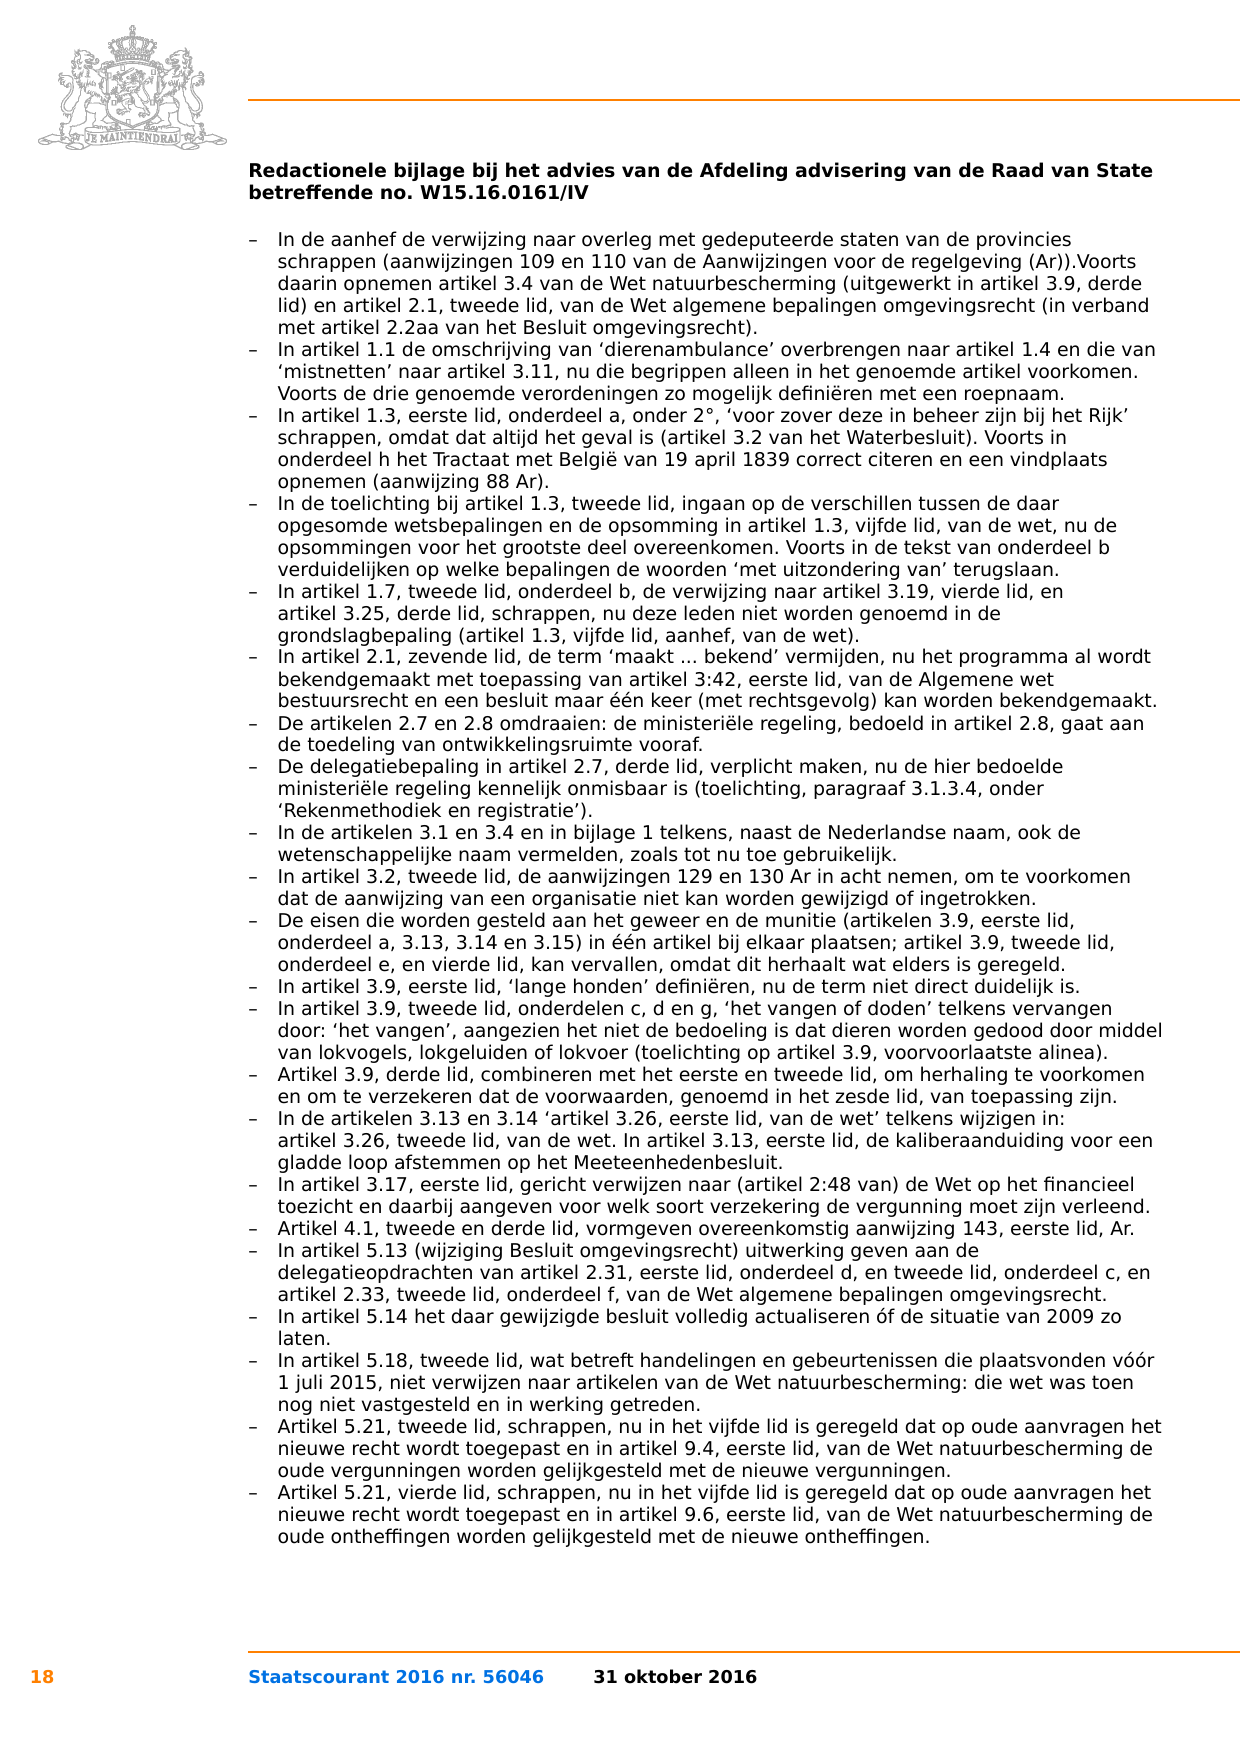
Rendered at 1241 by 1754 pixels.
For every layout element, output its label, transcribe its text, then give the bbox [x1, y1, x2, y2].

text – Artikel 3.9, derde lid, combineren met het eerste en tweede lid, om herhaling te voorkomen en om te verzekeren dat de voorwaarden, genoemd in het zesde lid, van toepassing zijn. [248, 1064, 1163, 1108]
text – Artikel 5.21, tweede lid, schrappen, nu in het vijfde lid is geregeld dat op oude aanvragen het nieuwe recht wordt toegepast en in artikel 9.4, eerste lid, van de Wet natuurbescherming de oude vergunningen worden gelijkgesteld met de nieuwe vergunningen. [248, 1416, 1163, 1482]
picture [38, 25, 227, 150]
text – In artikel 5.18, tweede lid, wat betreft handelingen en gebeurtenissen die plaatsvonden vóór 1 juli 2015, niet verwijzen naar artikelen van de Wet natuurbescherming: die wet was toen nog niet vastgesteld en in werking getreden. [248, 1350, 1163, 1416]
text – In de artikelen 3.13 en 3.14 ‘artikel 3.26, eerste lid, van de wet’ telkens wijzigen in: artikel 3.26, tweede lid, van de wet. In artikel 3.13, eerste lid, de kaliberaanduiding voor een gladde loop afstemmen op het Meeteenhedenbesluit. [248, 1108, 1163, 1174]
text – In artikel 3.9, tweede lid, onderdelen c, d en g, ‘het vangen of doden’ telkens vervangen door: ‘het vangen’, aangezien het niet de bedoeling is dat dieren worden gedood door middel van lokvogels, lokgeluiden of lokvoer (toelichting op artikel 3.9, voorvoorlaatste alinea). [248, 998, 1163, 1064]
text – In artikel 5.14 het daar gewijzigde besluit volledig actualiseren óf de situatie van 2009 zo laten. [248, 1306, 1163, 1350]
text – In artikel 1.3, eerste lid, onderdeel a, onder 2°, ‘voor zover deze in beheer zijn bij het Rijk’ schrappen, omdat dat altijd het geval is (artikel 3.2 van het Waterbesluit). Voorts in onderdeel h het Tractaat met België van 19 april 1839 correct citeren en een vindplaats opnemen (aanwijzing 88 Ar). [248, 405, 1163, 493]
text – In artikel 3.17, eerste lid, gericht verwijzen naar (artikel 2:48 van) de Wet op het financieel toezicht en daarbij aangeven voor welk soort verzekering de vergunning moet zijn verleend. [248, 1174, 1163, 1218]
text – In artikel 5.13 (wijziging Besluit omgevingsrecht) uitwerking geven aan de delegatieopdrachten van artikel 2.31, eerste lid, onderdeel d, en tweede lid, onderdeel c, en artikel 2.33, tweede lid, onderdeel f, van de Wet algemene bepalingen omgevingsrecht. [248, 1240, 1163, 1306]
subtitle Redactionele bijlage bij het advies van de Afdeling advisering van de Raad van State betreffende no. W15.16.0161/IV [248, 160, 1163, 204]
text – Artikel 4.1, tweede en derde lid, vormgeven overeenkomstig aanwijzing 143, eerste lid, Ar. [248, 1218, 1163, 1240]
text – In artikel 2.1, zevende lid, de term ‘maakt ... bekend’ vermijden, nu het programma al wordt bekendgemaakt met toepassing van artikel 3:42, eerste lid, van de Algemene wet bestuursrecht en een besluit maar één keer (met rechtsgevolg) kan worden bekendgemaakt. [248, 646, 1163, 712]
text – In de toelichting bij artikel 1.3, tweede lid, ingaan op de verschillen tussen de daar opgesomde wetsbepalingen en de opsomming in artikel 1.3, vijfde lid, van de wet, nu de opsommingen voor het grootste deel overeenkomen. Voorts in de tekst van onderdeel b verduidelijken op welke bepalingen de woorden ‘met uitzondering van’ terugslaan. [248, 493, 1163, 581]
text – De eisen die worden gesteld aan het geweer en de munitie (artikelen 3.9, eerste lid, onderdeel a, 3.13, 3.14 en 3.15) in één artikel bij elkaar plaatsen; artikel 3.9, tweede lid, onderdeel e, en vierde lid, kan vervallen, omdat dit herhaalt wat elders is geregeld. [248, 910, 1163, 976]
text – In artikel 3.9, eerste lid, ‘lange honden’ definiëren, nu de term niet direct duidelijk is. [248, 976, 1163, 998]
text – In artikel 3.2, tweede lid, de aanwijzingen 129 en 130 Ar in acht nemen, om te voorkomen dat de aanwijzing van een organisatie niet kan worden gewijzigd of ingetrokken. [248, 866, 1163, 910]
text – Artikel 5.21, vierde lid, schrappen, nu in het vijfde lid is geregeld dat op oude aanvragen het nieuwe recht wordt toegepast en in artikel 9.6, eerste lid, van de Wet natuurbescherming de oude ontheffingen worden gelijkgesteld met de nieuwe ontheffingen. [248, 1482, 1163, 1548]
text – De artikelen 2.7 en 2.8 omdraaien: de ministeriële regeling, bedoeld in artikel 2.8, gaat aan de toedeling van ontwikkelingsruimte vooraf. [248, 712, 1163, 756]
text – In de artikelen 3.1 en 3.4 en in bijlage 1 telkens, naast de Nederlandse naam, ook de wetenschappelijke naam vermelden, zoals tot nu toe gebruikelijk. [248, 822, 1163, 866]
text – In artikel 1.1 de omschrijving van ‘dierenambulance’ overbrengen naar artikel 1.4 en die van ‘mistnetten’ naar artikel 3.11, nu die begrippen alleen in het genoemde artikel voorkomen. Voorts de drie genoemde verordeningen zo mogelijk definiëren met een roepnaam. [248, 339, 1163, 405]
text – In artikel 1.7, tweede lid, onderdeel b, de verwijzing naar artikel 3.19, vierde lid, en artikel 3.25, derde lid, schrappen, nu deze leden niet worden genoemd in de grondslagbepaling (artikel 1.3, vijfde lid, aanhef, van de wet). [248, 581, 1163, 646]
text – De delegatiebepaling in artikel 2.7, derde lid, verplicht maken, nu de hier bedoelde ministeriële regeling kennelijk onmisbaar is (toelichting, paragraaf 3.1.3.4, onder ‘Rekenmethodiek en registratie’). [248, 756, 1163, 822]
text – In de aanhef de verwijzing naar overleg met gedeputeerde staten van de provincies schrappen (aanwijzingen 109 en 110 van de Aanwijzingen voor de regelgeving (Ar)).Voorts daarin opnemen artikel 3.4 van de Wet natuurbescherming (uitgewerkt in artikel 3.9, derde lid) en artikel 2.1, tweede lid, van de Wet algemene bepalingen omgevingsrecht (in verband met artikel 2.2aa van het Besluit omgevingsrecht). [248, 229, 1163, 339]
